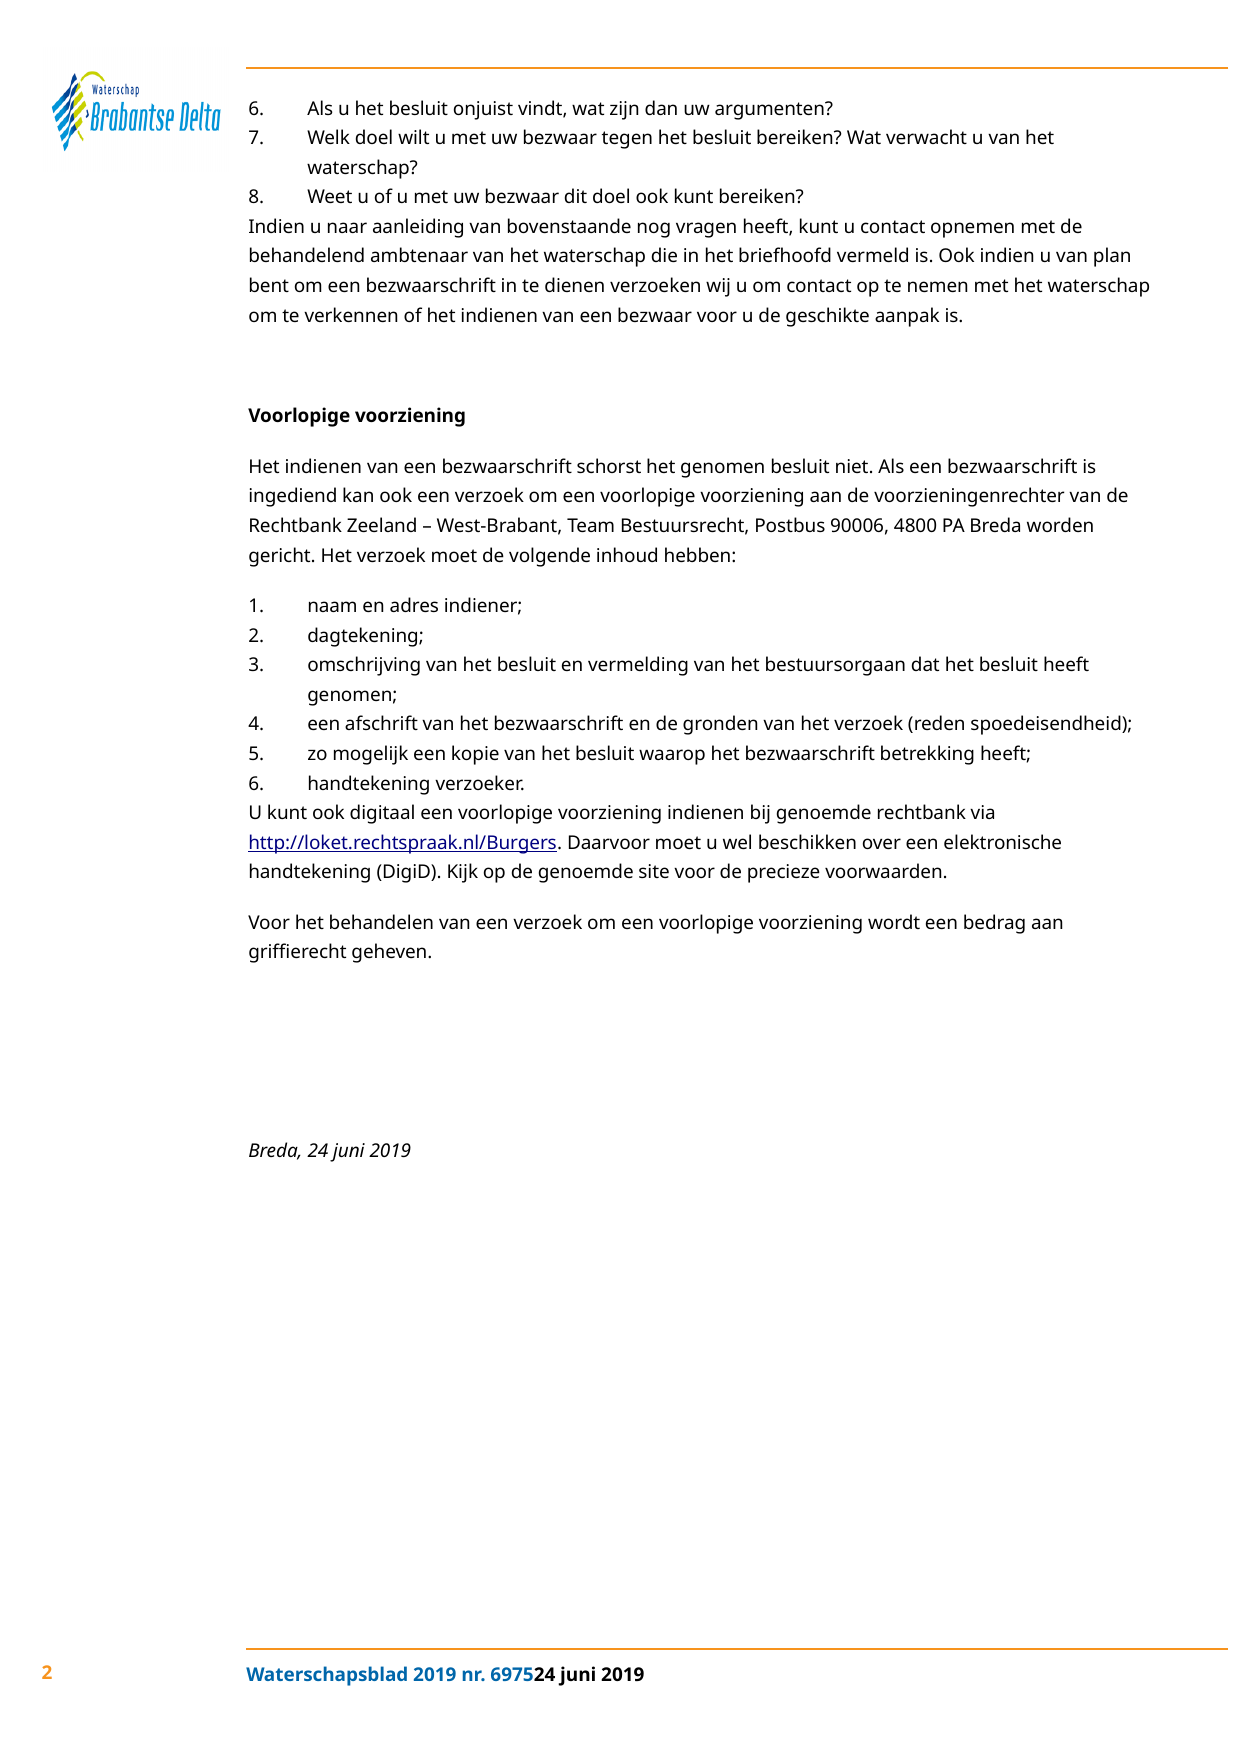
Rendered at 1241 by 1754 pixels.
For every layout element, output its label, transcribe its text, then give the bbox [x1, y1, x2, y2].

text U kunt ook digitaal een voorlopige voorziening indienen bij genoemde rechtbank via http://loket.rechtspraak.nl/Burgers. Daarvoor moet u wel beschikken over een elektronische handtekening (DigiD). Kijk op de genoemde site voor de precieze voorwaarden. [248, 799, 1152, 884]
text Het indienen van een bezwaarschrift schorst het genomen besluit niet. Als een bezwaarschrift is ingediend kan ook een verzoek om een voorlopige voorziening aan de voorzieningenrechter van de Rechtbank Zeeland – West-Brabant, Team Bestuursrecht, Postbus 90006, 4800 PA Breda worden gericht. Het verzoek moet de volgende inhoud hebben: [248, 453, 1152, 568]
list handtekening verzoeker. [248, 770, 1152, 796]
text Voorlopige voorziening [248, 403, 1152, 428]
list Welk doel wilt u met uw bezwaar tegen het besluit bereiken? Wat verwacht u van het waterschap? [248, 124, 1152, 180]
list zo mogelijk een kopie van het besluit waarop het bezwaarschrift betrekking heeft; [248, 740, 1152, 766]
list een afschrift van het bezwaarschrift en de gronden van het verzoek (reden spoedeisendheid); [248, 711, 1152, 736]
list naam en adres indiener; [248, 592, 1152, 618]
text Voor het behandelen van een verzoek om een voorlopige voorziening wordt een bedrag aan griffierecht geheven. [248, 909, 1152, 964]
list omschrijving van het besluit en vermelding van het bestuursorgaan dat het besluit heeft genomen; [248, 651, 1152, 707]
list Weet u of u met uw bezwaar dit doel ook kunt bereiken? [248, 183, 1152, 209]
picture [41, 47, 231, 172]
text Indien u naar aanleiding van bovenstaande nog vragen heeft, kunt u contact opnemen met de behandelend ambtenaar van het waterschap die in het briefhoofd vermeld is. Ook indien u van plan bent om een bezwaarschrift in te dienen verzoeken wij u om contact op te nemen met het waterschap om te verkennen of het indienen van een bezwaar voor u de geschikte aanpak is. [248, 213, 1152, 328]
text Breda, 24 juni 2019 [248, 1138, 1152, 1163]
list Als u het besluit onjuist vindt, wat zijn dan uw argumenten? [248, 95, 1152, 121]
list dagtekening; [248, 622, 1152, 648]
